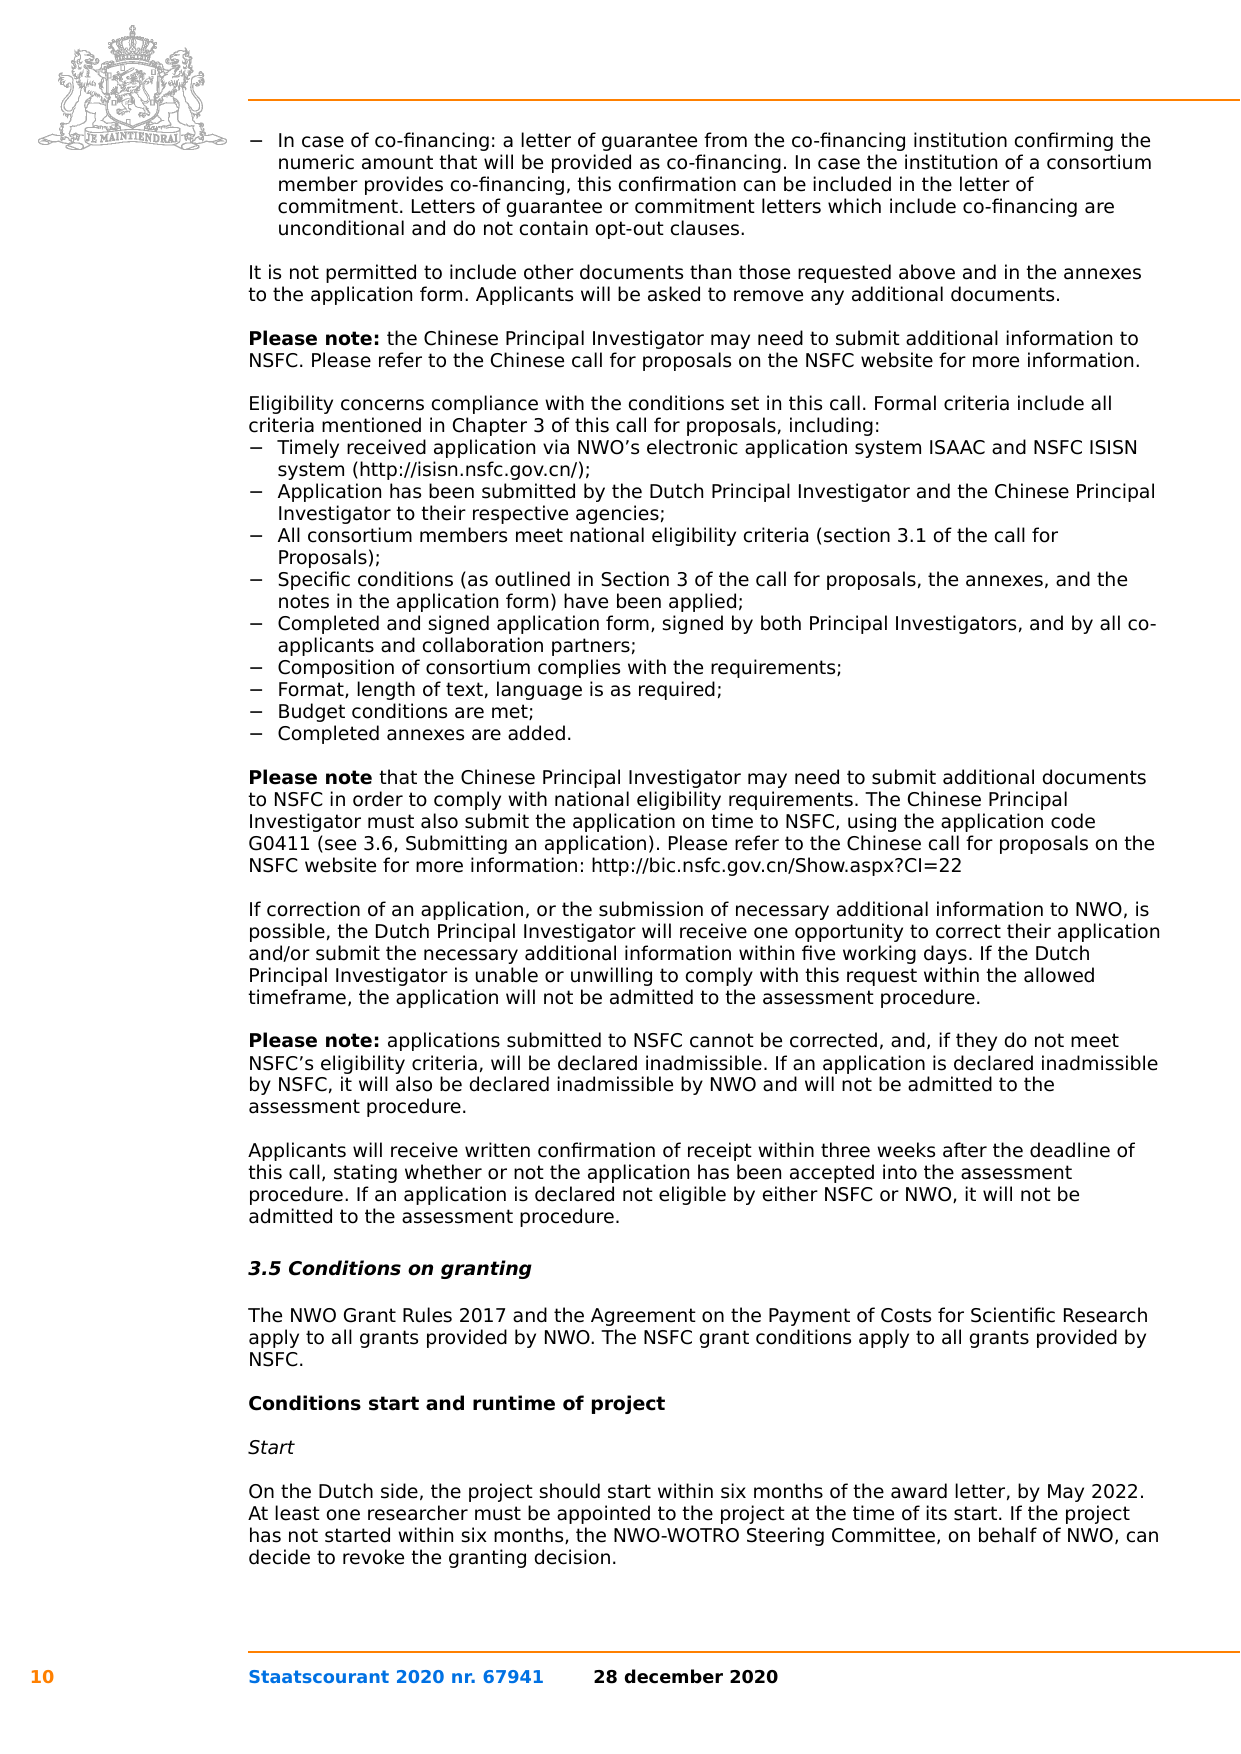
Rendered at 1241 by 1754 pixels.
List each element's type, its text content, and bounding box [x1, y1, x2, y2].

subtitle Start [248, 1437, 1163, 1459]
text Applicants will receive written confirmation of receipt within three weeks after the deadline of this call, stating whether or not the application has been accepted into the assessment procedure. If an application is declared not eligible by either NSFC or NWO, it will not be admitted to the assessment procedure. [248, 1140, 1163, 1228]
text − Completed and signed application form, signed by both Principal Investigators, and by all co- applicants and collaboration partners; [248, 613, 1163, 657]
text − Format, length of text, language is as required; [248, 679, 1163, 701]
text − Composition of consortium complies with the requirements; [248, 657, 1163, 679]
text − Timely received application via NWO’s electronic application system ISAAC and NSFC ISISN system (http://isisn.nsfc.gov.cn/); [248, 437, 1163, 481]
text − Application has been submitted by the Dutch Principal Investigator and the Chinese Principal Investigator to their respective agencies; [248, 481, 1163, 525]
text − Completed annexes are added. [248, 723, 1163, 745]
text The NWO Grant Rules 2017 and the Agreement on the Payment of Costs for Scientific Research apply to all grants provided by NWO. The NSFC grant conditions apply to all grants provided by NSFC. [248, 1305, 1163, 1371]
subtitle 3.5 Conditions on granting [248, 1258, 1163, 1280]
picture [38, 25, 227, 150]
text Eligibility concerns compliance with the conditions set in this call. Formal criteria include all criteria mentioned in Chapter 3 of this call for proposals, including: [248, 393, 1163, 437]
text On the Dutch side, the project should start within six months of the award letter, by May 2022. At least one researcher must be appointed to the project at the time of its start. If the project has not started within six months, the NWO-WOTRO Steering Committee, on behalf of NWO, can decide to revoke the granting decision. [248, 1481, 1163, 1568]
text Please note that the Chinese Principal Investigator may need to submit additional documents to NSFC in order to comply with national eligibility requirements. The Chinese Principal Investigator must also submit the application on time to NSFC, using the application code G0411 (see 3.6, Submitting an application). Please refer to the Chinese call for proposals on the NSFC website for more information: http://bic.nsfc.gov.cn/Show.aspx?CI=22 [248, 767, 1163, 877]
text − All consortium members meet national eligibility criteria (section 3.1 of the call for Proposals); [248, 525, 1163, 569]
text Please note: the Chinese Principal Investigator may need to submit additional information to NSFC. Please refer to the Chinese call for proposals on the NSFC website for more information. [248, 327, 1163, 371]
text − Budget conditions are met; [248, 701, 1163, 723]
text If correction of an application, or the submission of necessary additional information to NWO, is possible, the Dutch Principal Investigator will receive one opportunity to correct their application and/or submit the necessary additional information within five working days. If the Dutch Principal Investigator is unable or unwilling to comply with this request within the allowed timeframe, the application will not be admitted to the assessment procedure. [248, 899, 1163, 1008]
subtitle Conditions start and runtime of project [248, 1393, 1163, 1415]
text − In case of co-financing: a letter of guarantee from the co-financing institution confirming the numeric amount that will be provided as co-financing. In case the institution of a consortium member provides co-financing, this confirmation can be included in the letter of commitment. Letters of guarantee or commitment letters which include co-financing are unconditional and do not contain opt-out clauses. [248, 130, 1163, 240]
text Please note: applications submitted to NSFC cannot be corrected, and, if they do not meet NSFC’s eligibility criteria, will be declared inadmissible. If an application is declared inadmissible by NSFC, it will also be declared inadmissible by NWO and will not be admitted to the assessment procedure. [248, 1030, 1163, 1118]
text It is not permitted to include other documents than those requested above and in the annexes to the application form. Applicants will be asked to remove any additional documents. [248, 262, 1163, 306]
text − Specific conditions (as outlined in Section 3 of the call for proposals, the annexes, and the notes in the application form) have been applied; [248, 569, 1163, 613]
